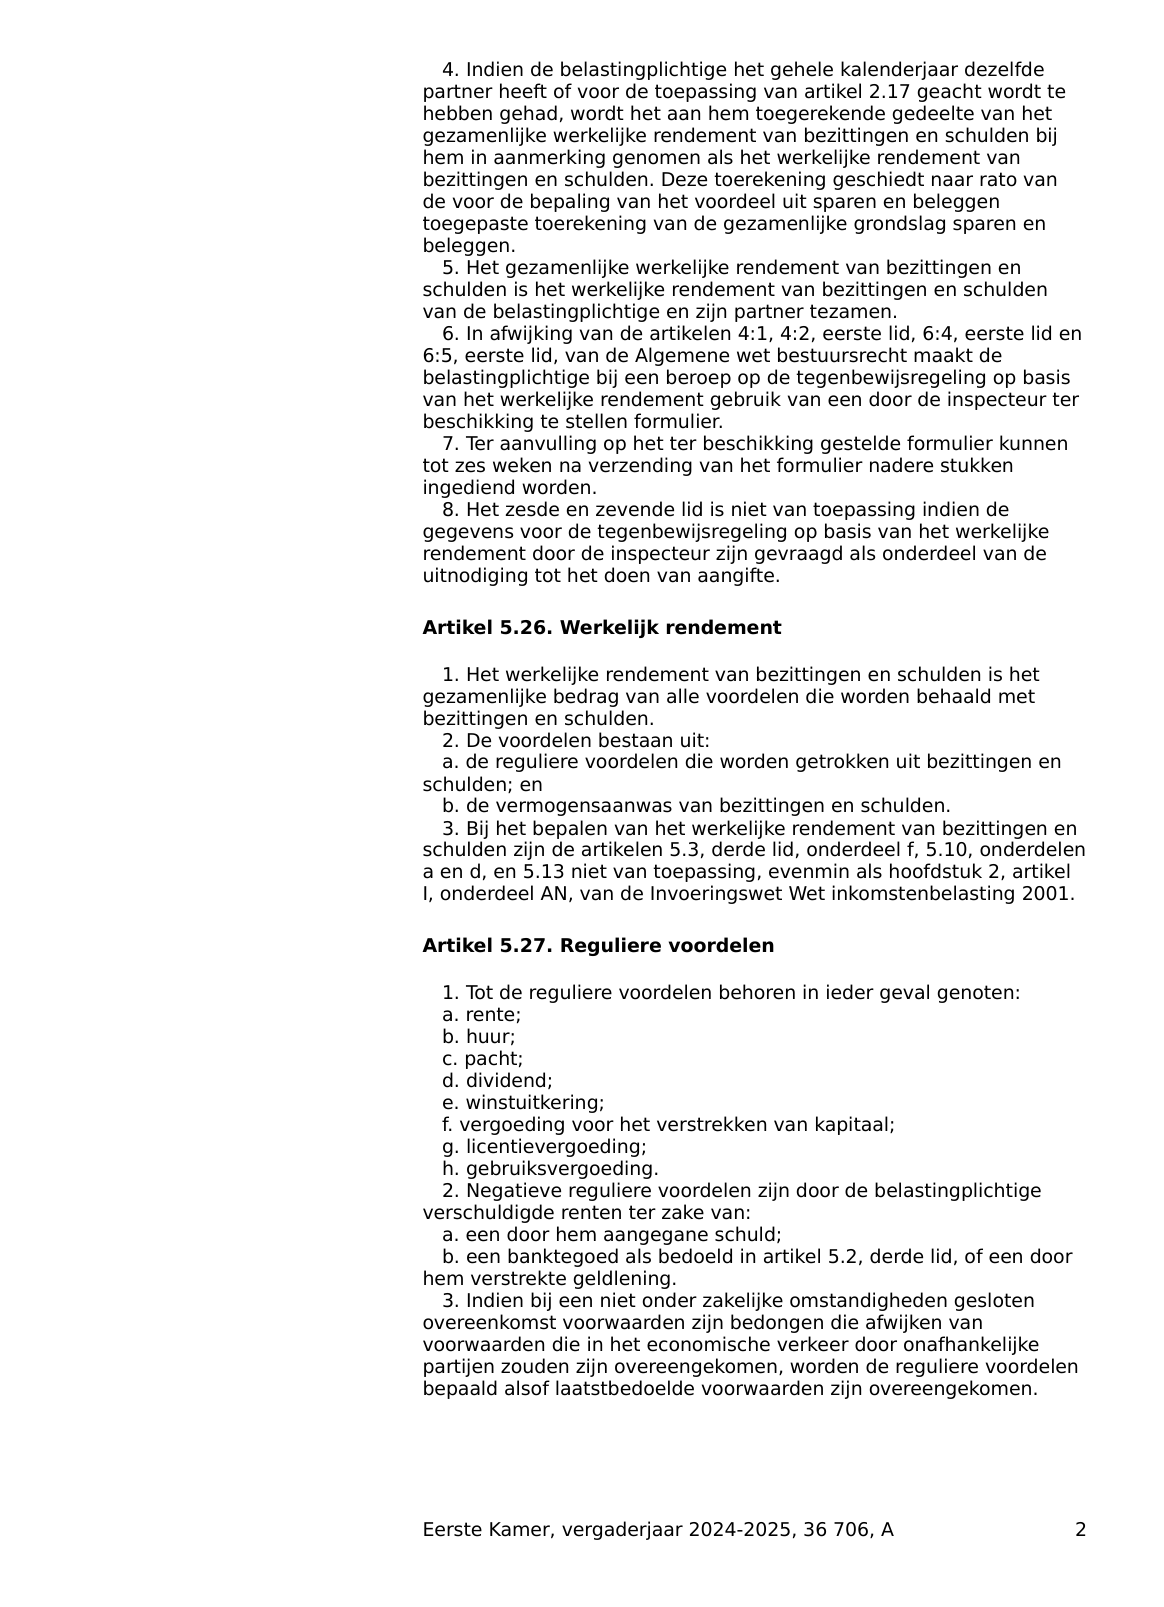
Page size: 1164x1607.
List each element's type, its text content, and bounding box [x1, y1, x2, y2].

text 1. Het werkelijke rendement van bezittingen en schulden is het gezamenlijke bedrag van alle voordelen die worden behaald met bezittingen en schulden. [422, 663, 1087, 729]
text g. licentievergoeding; [422, 1136, 1087, 1158]
text c. pacht; [422, 1048, 1087, 1070]
text 2. De voordelen bestaan uit: [422, 729, 1087, 751]
text a. de reguliere voordelen die worden getrokken uit bezittingen en schulden; en [422, 751, 1087, 795]
text f. vergoeding voor het verstrekken van kapitaal; [422, 1114, 1087, 1136]
text 5. Het gezamenlijke werkelijke rendement van bezittingen en schulden is het werkelijke rendement van bezittingen en schulden van de belastingplichtige en zijn partner tezamen. [422, 257, 1087, 323]
text 8. Het zesde en zevende lid is niet van toepassing indien de gegevens voor de tegenbewijsregeling op basis van het werkelijke rendement door de inspecteur zijn gevraagd als onderdeel van de uitnodiging tot het doen van aangifte. [422, 499, 1087, 587]
text 2. Negatieve reguliere voordelen zijn door de belastingplichtige verschuldigde renten ter zake van: [422, 1180, 1087, 1224]
text d. dividend; [422, 1070, 1087, 1092]
text h. gebruiksvergoeding. [422, 1158, 1087, 1180]
text b. een banktegoed als bedoeld in artikel 5.2, derde lid, of een door hem verstrekte geldlening. [422, 1246, 1087, 1290]
text a. een door hem aangegane schuld; [422, 1224, 1087, 1246]
subtitle Artikel 5.27. Reguliere voordelen [422, 935, 1087, 957]
text 4. Indien de belastingplichtige het gehele kalenderjaar dezelfde partner heeft of voor de toepassing van artikel 2.17 geacht wordt te hebben gehad, wordt het aan hem toegerekende gedeelte van het gezamenlijke werkelijke rendement van bezittingen en schulden bij hem in aanmerking genomen als het werkelijke rendement van bezittingen en schulden. Deze toerekening geschiedt naar rato van de voor de bepaling van het voordeel uit sparen en beleggen toegepaste toerekening van de gezamenlijke grondslag sparen en beleggen. [422, 59, 1087, 257]
text 7. Ter aanvulling op het ter beschikking gestelde formulier kunnen tot zes weken na verzending van het formulier nadere stukken ingediend worden. [422, 433, 1087, 499]
text b. de vermogensaanwas van bezittingen en schulden. [422, 795, 1087, 817]
text 1. Tot de reguliere voordelen behoren in ieder geval genoten: [422, 982, 1087, 1004]
text e. winstuitkering; [422, 1092, 1087, 1114]
text 3. Bij het bepalen van het werkelijke rendement van bezittingen en schulden zijn de artikelen 5.3, derde lid, onderdeel f, 5.10, onderdelen a en d, en 5.13 niet van toepassing, evenmin als hoofdstuk 2, artikel I, onderdeel AN, van de Invoeringswet Wet inkomstenbelasting 2001. [422, 817, 1087, 905]
text b. huur; [422, 1026, 1087, 1048]
text a. rente; [422, 1004, 1087, 1026]
subtitle Artikel 5.26. Werkelijk rendement [422, 617, 1087, 638]
text 3. Indien bij een niet onder zakelijke omstandigheden gesloten overeenkomst voorwaarden zijn bedongen die afwijken van voorwaarden die in het economische verkeer door onafhankelijke partijen zouden zijn overeengekomen, worden de reguliere voordelen bepaald alsof laatstbedoelde voorwaarden zijn overeengekomen. [422, 1290, 1087, 1400]
text 6. In afwijking van de artikelen 4:1, 4:2, eerste lid, 6:4, eerste lid en 6:5, eerste lid, van de Algemene wet bestuursrecht maakt de belastingplichtige bij een beroep op de tegenbewijsregeling op basis van het werkelijke rendement gebruik van een door de inspecteur ter beschikking te stellen formulier. [422, 323, 1087, 433]
